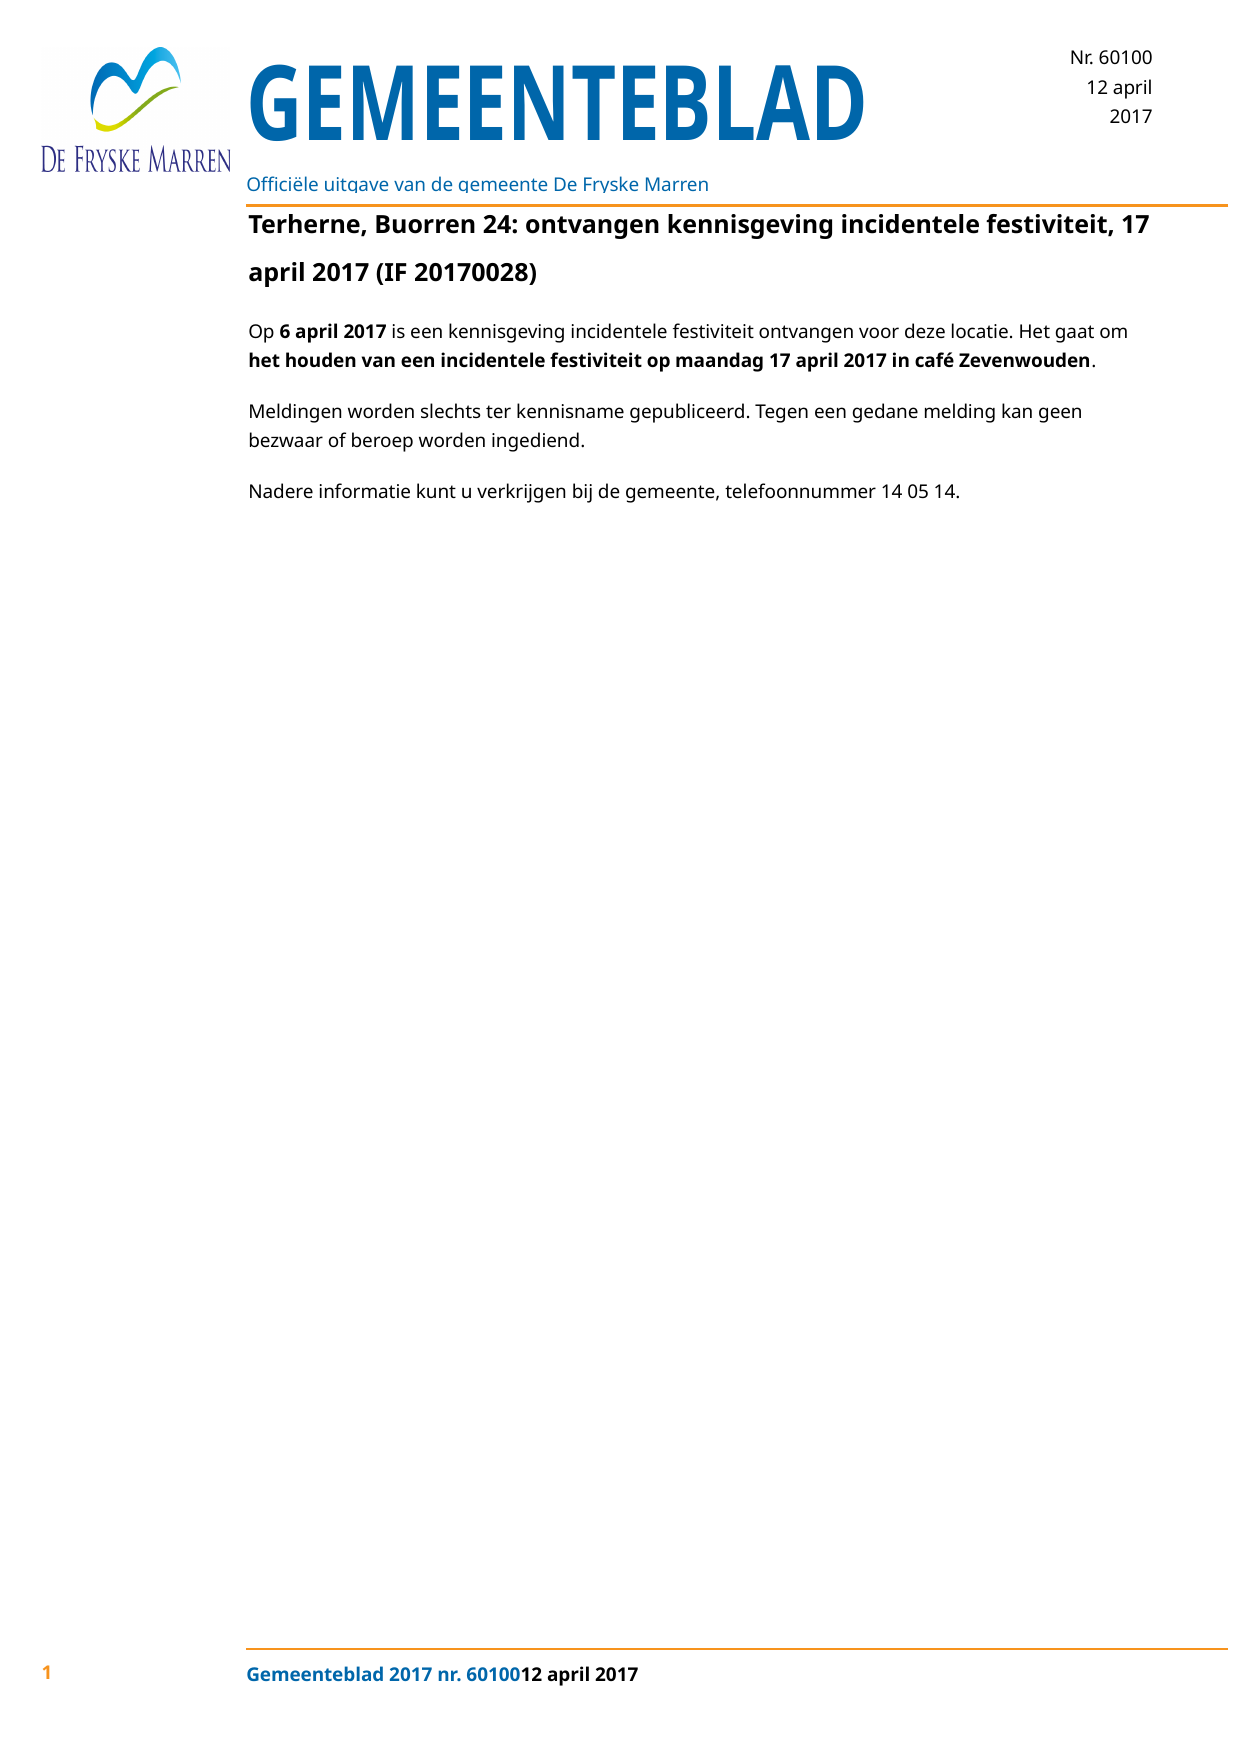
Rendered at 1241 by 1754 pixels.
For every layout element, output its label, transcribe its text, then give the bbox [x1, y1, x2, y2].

text Nadere informatie kunt u verkrijgen bij de gemeente, telefoonnummer 14 05 14. [248, 478, 1152, 504]
text Meldingen worden slechts ter kennisname gepubliceerd. Tegen een gedane melding kan geen bezwaar of beroep worden ingediend. [248, 398, 1152, 453]
picture [41, 47, 231, 172]
text Terherne, Buorren 24: ontvangen kennisgeving incidentele festiviteit, 17 april 2017 (IF 20170028) [248, 207, 1152, 288]
text Op 6 april 2017 is een kennisgeving incidentele festiviteit ontvangen voor deze locatie. Het gaat om het houden van een incidentele festiviteit op maandag 17 april 2017 in café Zevenwouden. [248, 318, 1152, 373]
